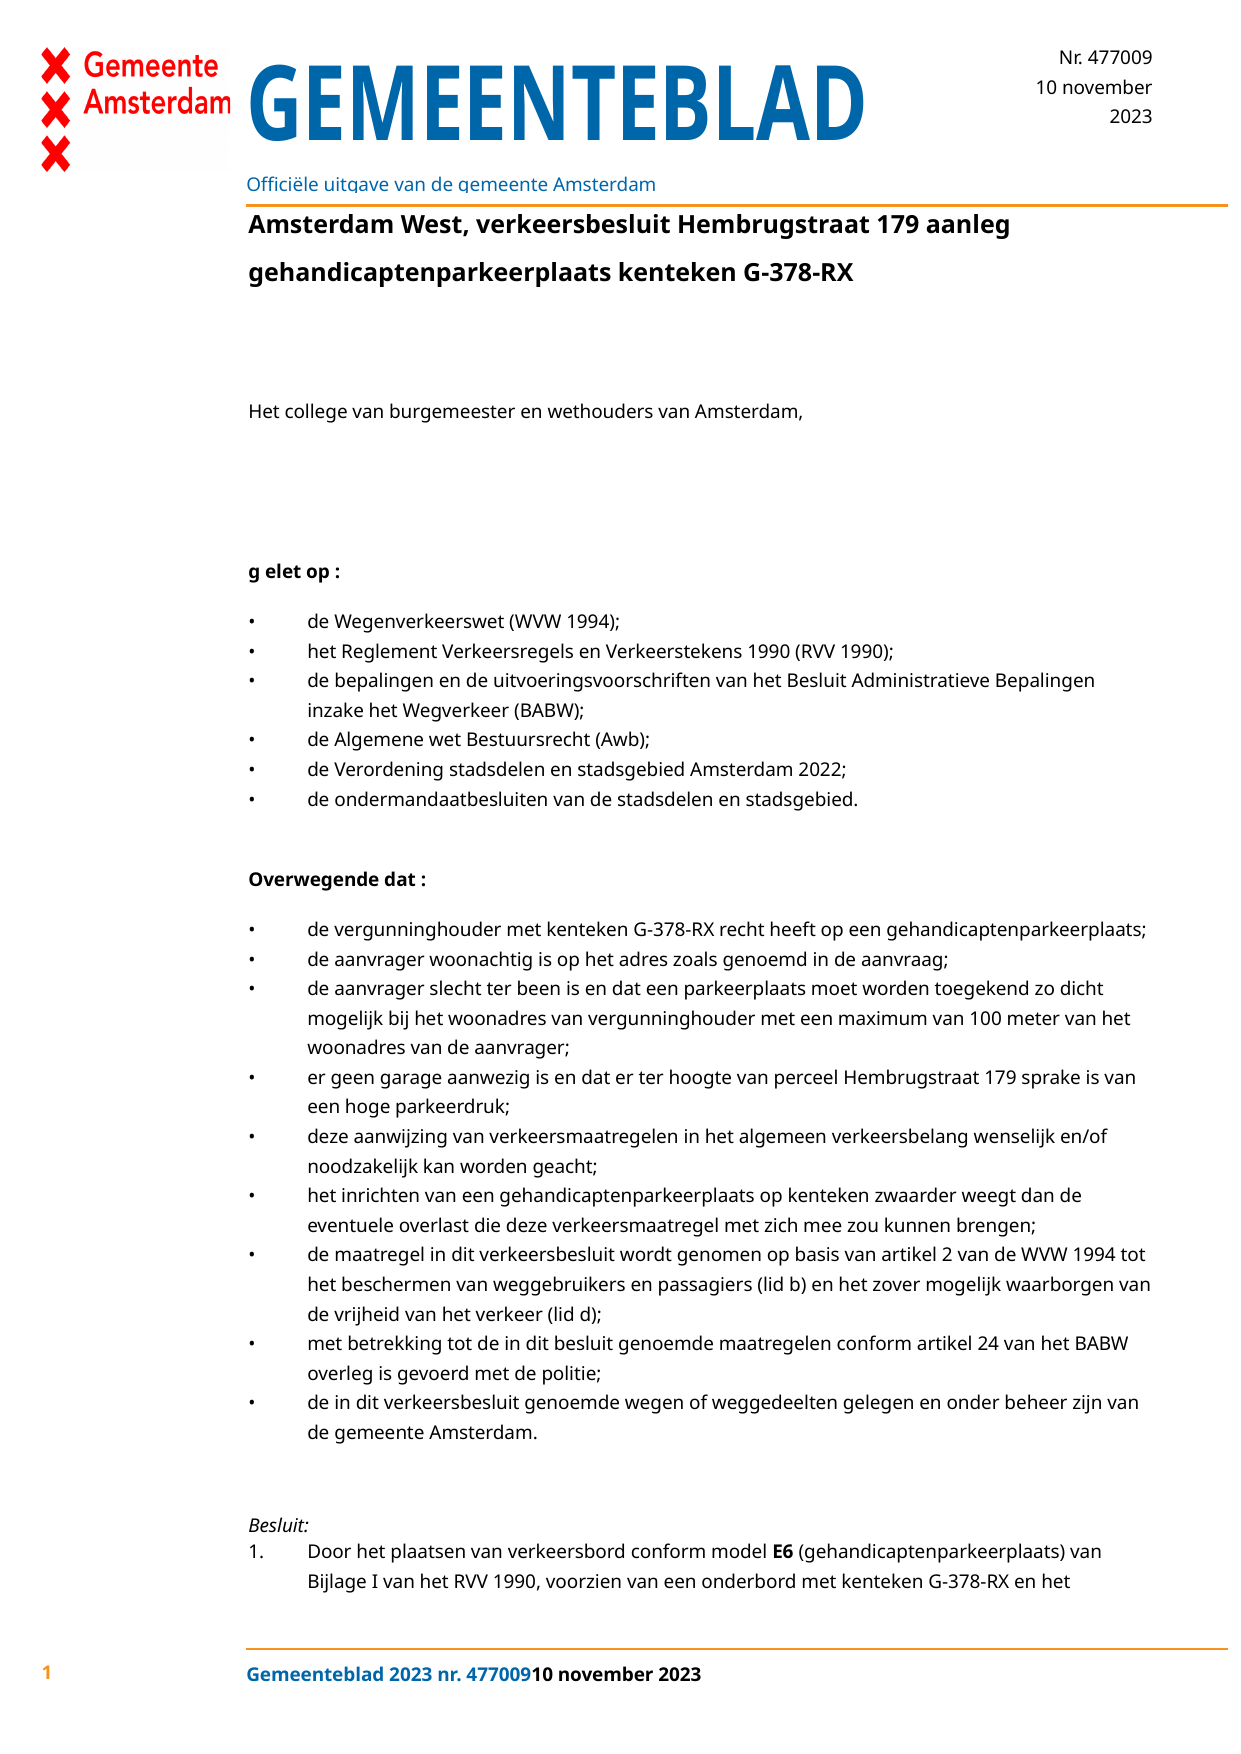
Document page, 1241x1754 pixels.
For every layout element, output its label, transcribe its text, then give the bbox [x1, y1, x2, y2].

list de aanvrager woonachtig is op het adres zoals genoemd in de aanvraag; [248, 946, 1152, 971]
list de in dit verkeersbesluit genoemde wegen of weggedeelten gelegen en onder beheer zijn van de gemeente Amsterdam. [248, 1389, 1152, 1445]
text Besluit: [248, 1513, 1152, 1538]
list de maatregel in dit verkeersbesluit wordt genomen op basis van artikel 2 van de WVW 1994 tot het beschermen van weggebruikers en passagiers (lid b) en het zover mogelijk waarborgen van de vrijheid van het verkeer (lid d); [248, 1242, 1152, 1326]
text g elet op : [248, 558, 1152, 583]
list Door het plaatsen van verkeersbord conform model E6 (gehandicaptenparkeerplaats) van Bijlage I van het RVV 1990, voorzien van een onderbord met kenteken G-378-RX en het [248, 1538, 1152, 1594]
list de bepalingen en de uitvoeringsvoorschriften van het Besluit Administratieve Bepalingen inzake het Wegverkeer (BABW); [248, 667, 1152, 723]
picture [41, 47, 231, 172]
list er geen garage aanwezig is en dat er ter hoogte van perceel Hembrugstraat 179 sprake is van een hoge parkeerdruk; [248, 1064, 1152, 1119]
list de ondermandaatbesluiten van de stadsdelen en stadsgebied. [248, 786, 1152, 811]
text Overwegende dat : [248, 866, 1152, 891]
list de aanvrager slecht ter been is en dat een parkeerplaats moet worden toegekend zo dicht mogelijk bij het woonadres van vergunninghouder met een maximum van 100 meter van het woonadres van de aanvrager; [248, 975, 1152, 1060]
list deze aanwijzing van verkeersmaatregelen in het algemeen verkeersbelang wenselijk en/of noodzakelijk kan worden geacht; [248, 1123, 1152, 1178]
text Het college van burgemeester en wethouders van Amsterdam, [248, 398, 1152, 423]
list de Algemene wet Bestuursrecht (Awb); [248, 727, 1152, 752]
list het Reglement Verkeersregels en Verkeerstekens 1990 (RVV 1990); [248, 638, 1152, 663]
list met betrekking tot de in dit besluit genoemde maatregelen conform artikel 24 van het BABW overleg is gevoerd met de politie; [248, 1330, 1152, 1386]
list de vergunninghouder met kenteken G-378-RX recht heeft op een gehandicaptenparkeerplaats; [248, 916, 1152, 942]
list de Verordening stadsdelen en stadsgebied Amsterdam 2022; [248, 756, 1152, 782]
list de Wegenverkeerswet (WVW 1994); [248, 608, 1152, 634]
text Amsterdam West, verkeersbesluit Hembrugstraat 179 aanleg gehandicaptenparkeerplaats kenteken G-378-RX [248, 207, 1152, 288]
list het inrichten van een gehandicaptenparkeerplaats op kenteken zwaarder weegt dan de eventuele overlast die deze verkeersmaatregel met zich mee zou kunnen brengen; [248, 1182, 1152, 1238]
